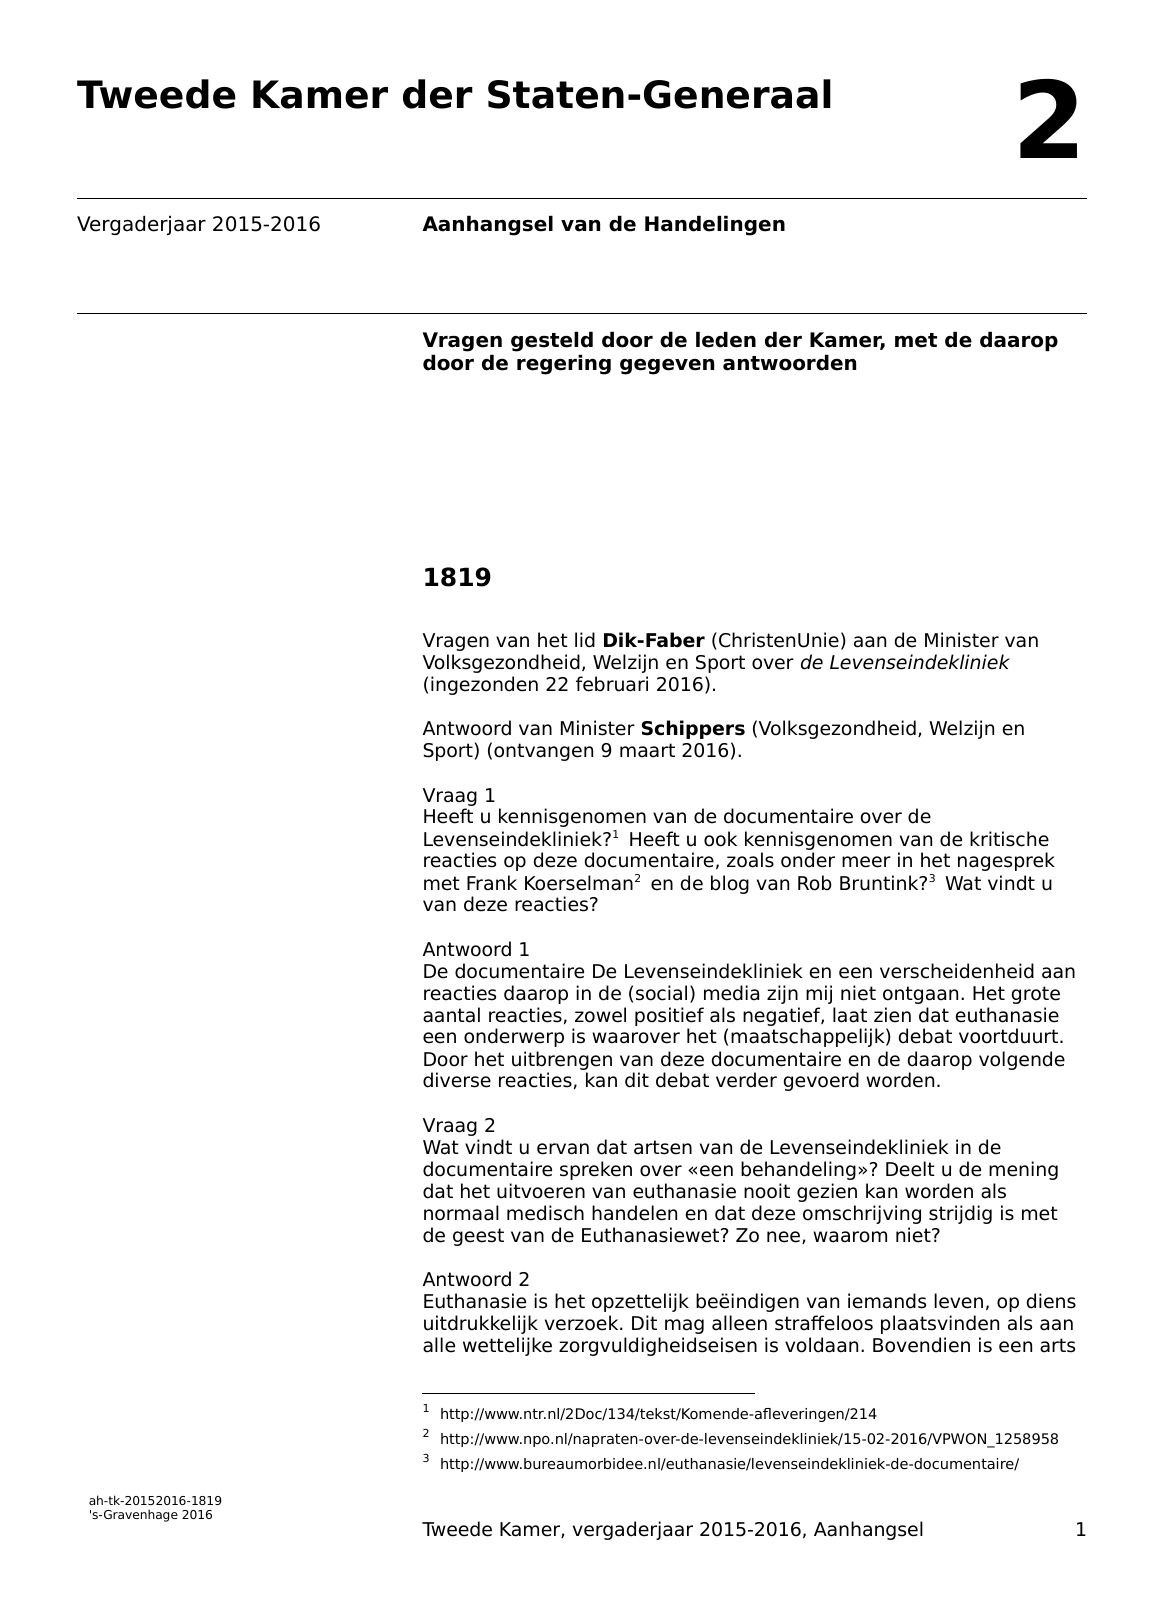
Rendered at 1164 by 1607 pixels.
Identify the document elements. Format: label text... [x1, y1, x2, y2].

text http://www.ntr.nl/2Doc/134/tekst/Komende-afleveringen/214 [422, 1402, 1087, 1424]
text Vraag 1 [422, 784, 1087, 806]
text 's-Gravenhage 2016 [88, 1508, 323, 1522]
table_cell Aanhangsel van de Handelingen [422, 199, 1087, 313]
text Euthanasie is het opzettelijk beëindigen van iemands leven, op diens uitdrukkelijk verzoek. Dit mag alleen straffeloos plaatsvinden als aan alle wettelijke zorgvuldigheidseisen is voldaan. Bovendien is een arts [422, 1291, 1087, 1357]
text Vraag 2 [422, 1114, 1087, 1137]
table_cell Vergaderjaar 2015-2016 [77, 199, 422, 313]
text Antwoord 2 [422, 1269, 1087, 1291]
table_cell [77, 314, 422, 375]
text Heeft u kennisgenomen van de documentaire over de Levenseindekliniek? Heeft u ook kennisgenomen van de kritische reacties op deze documentaire, zoals onder meer in het nagesprek met Frank Koerselman en de blog van Rob Bruntink? Wat vindt u van deze reacties? [422, 806, 1087, 916]
text Wat vindt u ervan dat artsen van de Levenseindekliniek in de documentaire spreken over «een behandeling»? Deelt u de mening dat het uitvoeren van euthanasie nooit gezien kan worden als normaal medisch handelen en dat deze omschrijving strijdig is met de geest van de Euthanasiewet? Zo nee, waarom niet? [422, 1137, 1087, 1246]
table_cell Vragen gesteld door de leden der Kamer, met de daarop door de regering gegeven antwoorden [422, 314, 1087, 375]
table_header 2 [886, 59, 1087, 198]
text ah-tk-20152016-1819 [88, 1494, 323, 1508]
text Antwoord van Minister Schippers (Volksgezondheid, Welzijn en Sport) (ontvangen 9 maart 2016). [422, 718, 1087, 762]
text http://www.bureaumorbidee.nl/euthanasie/levenseindekliniek-de-documentaire/ [422, 1452, 1087, 1474]
text http://www.npo.nl/napraten-over-de-levenseindekliniek/15-02-2016/VPWON_1258958 [422, 1427, 1087, 1449]
text 1819 [422, 563, 1087, 592]
text De documentaire De Levenseindekliniek en een verscheidenheid aan reacties daarop in de (social) media zijn mij niet ontgaan. Het grote aantal reacties, zowel positief als negatief, laat zien dat euthanasie een onderwerp is waarover het (maatschappelijk) debat voortduurt. Door het uitbrengen van deze documentaire en de daarop volgende diverse reacties, kan dit debat verder gevoerd worden. [422, 961, 1087, 1092]
table_header Tweede Kamer der Staten-Generaal [77, 59, 886, 198]
text Vragen van het lid Dik-Faber (ChristenUnie) aan de Minister van Volksgezondheid, Welzijn en Sport over de Levenseindekliniek (ingezonden 22 februari 2016). [422, 630, 1087, 696]
text Antwoord 1 [422, 938, 1087, 961]
